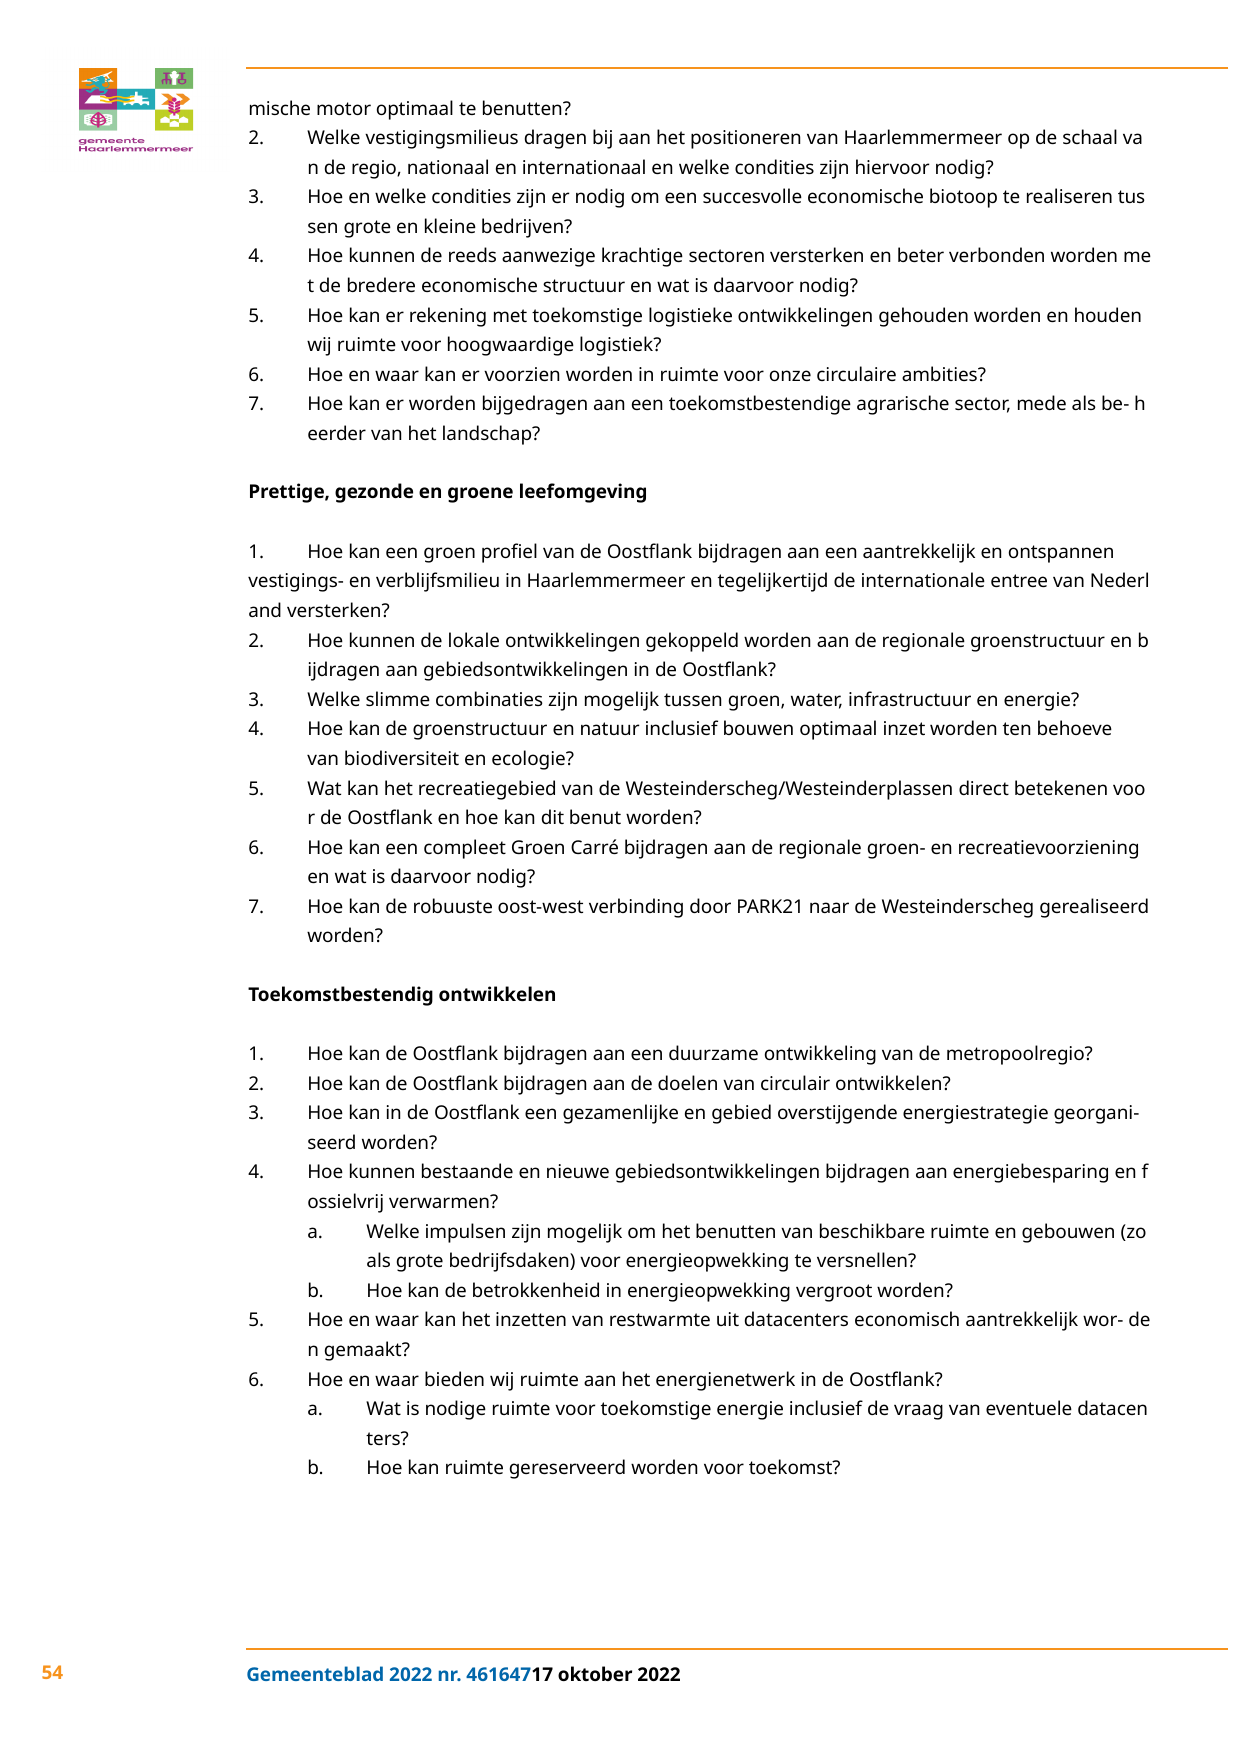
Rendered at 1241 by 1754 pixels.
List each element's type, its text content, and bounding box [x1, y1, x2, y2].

table_header mische motor optimaal te benutten? Welke vestigingsmilieus dragen bij aan het positioneren van Haarlemmermeer op de schaal van de regio, nationaal en internationaal en welke condities zijn hiervoor nodig? Hoe en welke condities zijn er nodig om een succesvolle economische biotoop te realiseren tussen grote en kleine bedrijven? Hoe kunnen de reeds aanwezige krachtige sectoren versterken en beter verbonden worden met de bredere economische structuur en wat is daarvoor nodig? Hoe kan er rekening met toekomstige logistieke ontwikkelingen gehouden worden en houden wij ruimte voor hoogwaardige logistiek? Hoe en waar kan er voorzien worden in ruimte voor onze circulaire ambities? Hoe kan er worden bijgedragen aan een toekomstbestendige agrarische sector, mede als be- heerder van het landschap? [248, 95, 1152, 446]
text Toekomstbestendig ontwikkelen [248, 981, 1152, 1007]
table_header Hoe kan een groen profiel van de Oostflank bijdragen aan een aantrekkelijk en ontspannen vestigings- en verblijfsmilieu in Haarlemmermeer en tegelijkertijd de internationale entree van Nederland versterken? Hoe kunnen de lokale ontwikkelingen gekoppeld worden aan de regionale groenstructuur en bijdragen aan gebiedsontwikkelingen in de Oostflank? Welke slimme combinaties zijn mogelijk tussen groen, water, infrastructuur en energie? Hoe kan de groenstructuur en natuur inclusief bouwen optimaal inzet worden ten behoeve van biodiversiteit en ecologie? Wat kan het recreatiegebied van de Westeinderscheg/Westeinderplassen direct betekenen voor de Oostflank en hoe kan dit benut worden? Hoe kan een compleet Groen Carré bijdragen aan de regionale groen- en recreatievoorziening en wat is daarvoor nodig? Hoe kan de robuuste oost-west verbinding door PARK21 naar de Westeinderscheg gerealiseerd worden? [248, 538, 1152, 948]
picture [41, 47, 231, 172]
table_header Hoe kan de Oostflank bijdragen aan een duurzame ontwikkeling van de metropoolregio? Hoe kan de Oostflank bijdragen aan de doelen van circulair ontwikkelen? Hoe kan in de Oostflank een gezamenlijke en gebied overstijgende energiestrategie georgani- seerd worden? Hoe kunnen bestaande en nieuwe gebiedsontwikkelingen bijdragen aan energiebesparing en fossielvrij verwarmen? Welke impulsen zijn mogelijk om het benutten van beschikbare ruimte en gebouwen (zoals grote bedrijfsdaken) voor energieopwekking te versnellen? Hoe kan de betrokkenheid in energieopwekking vergroot worden? Hoe en waar kan het inzetten van restwarmte uit datacenters economisch aantrekkelijk wor- den gemaakt? Hoe en waar bieden wij ruimte aan het energienetwerk in de Oostflank? Wat is nodige ruimte voor toekomstige energie inclusief de vraag van eventuele datacenters? Hoe kan ruimte gereserveerd worden voor toekomst? [248, 1040, 1152, 1480]
text Prettige, gezonde en groene leefomgeving [248, 479, 1152, 504]
